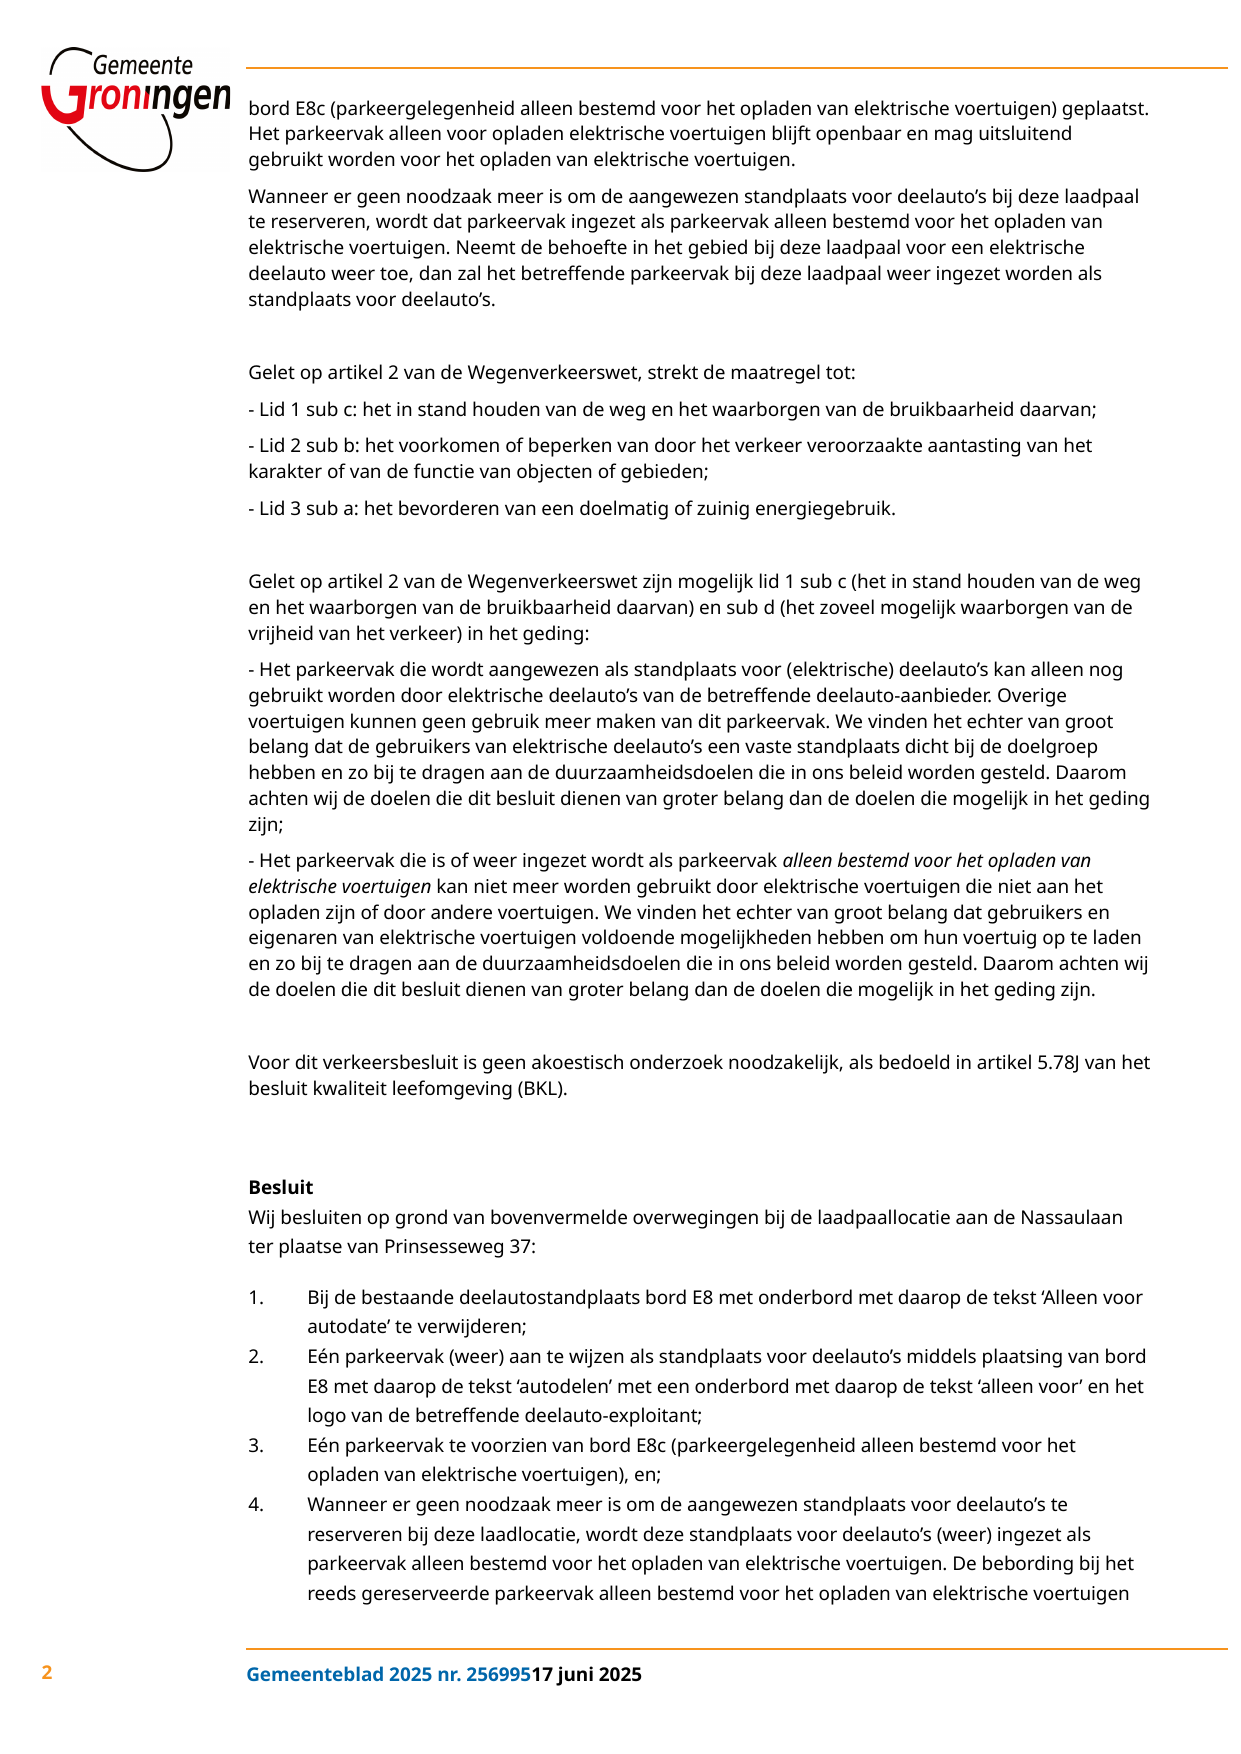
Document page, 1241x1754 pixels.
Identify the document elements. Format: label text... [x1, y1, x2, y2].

text - Het parkeervak die is of weer ingezet wordt als parkeervak alleen bestemd voor het opladen van elektrische voertuigen kan niet meer worden gebruikt door elektrische voertuigen die niet aan het opladen zijn of door andere voertuigen. We vinden het echter van groot belang dat gebruikers en eigenaren van elektrische voertuigen voldoende mogelijkheden hebben om hun voertuig op te laden en zo bij te dragen aan de duurzaamheidsdoelen die in ons beleid worden gesteld. Daarom achten wij de doelen die dit besluit dienen van groter belang dan de doelen die mogelijk in het geding zijn. [248, 847, 1152, 1002]
text Gelet op artikel 2 van de Wegenverkeerswet, strekt de maatregel tot: [248, 359, 1152, 385]
list Wanneer er geen noodzaak meer is om de aangewezen standplaats voor deelauto’s te reserveren bij deze laadlocatie, wordt deze standplaats voor deelauto’s (weer) ingezet als parkeervak alleen bestemd voor het opladen van elektrische voertuigen. De bebording bij het reeds gereserveerde parkeervak alleen bestemd voor het opladen van elektrische voertuigen [248, 1491, 1152, 1606]
text Wij besluiten op grond van bovenvermelde overwegingen bij de laadpaallocatie aan de Nassaulaan ter plaatse van Prinsesseweg 37: [248, 1204, 1152, 1259]
list Eén parkeervak (weer) aan te wijzen als standplaats voor deelauto’s middels plaatsing van bord E8 met daarop de tekst ‘autodelen’ met een onderbord met daarop de tekst ‘alleen voor’ en het logo van de betreffende deelauto-exploitant; [248, 1343, 1152, 1428]
text Voor dit verkeersbesluit is geen akoestisch onderzoek noodzakelijk, als bedoeld in artikel 5.78J van het besluit kwaliteit leefomgeving (BKL). [248, 1049, 1152, 1101]
list Eén parkeervak te voorzien van bord E8c (parkeergelegenheid alleen bestemd voor het opladen van elektrische voertuigen), en; [248, 1432, 1152, 1487]
text Gelet op artikel 2 van de Wegenverkeerswet zijn mogelijk lid 1 sub c (het in stand houden van de weg en het waarborgen van de bruikbaarheid daarvan) en sub d (het zoveel mogelijk waarborgen van de vrijheid van het verkeer) in het geding: [248, 568, 1152, 645]
list Bij de bestaande deelautostandplaats bord E8 met onderbord met daarop de tekst ‘Alleen voor autodate’ te verwijderen; [248, 1284, 1152, 1339]
text - Lid 1 sub c: het in stand houden van de weg en het waarborgen van de bruikbaarheid daarvan; [248, 396, 1152, 422]
picture [41, 47, 231, 172]
text Besluit [248, 1174, 1152, 1200]
text - Lid 2 sub b: het voorkomen of beperken van door het verkeer veroorzaakte aantasting van het karakter of van de functie van objecten of gebieden; [248, 432, 1152, 484]
text - Lid 3 sub a: het bevorderen van een doelmatig of zuinig energiegebruik. [248, 495, 1152, 521]
text Wanneer er geen noodzaak meer is om de aangewezen standplaats voor deelauto’s bij deze laadpaal te reserveren, wordt dat parkeervak ingezet als parkeervak alleen bestemd voor het opladen van elektrische voertuigen. Neemt de behoefte in het gebied bij deze laadpaal voor een elektrische deelauto weer toe, dan zal het betreffende parkeervak bij deze laadpaal weer ingezet worden als standplaats voor deelauto’s. [248, 183, 1152, 312]
text bord E8c (parkeergelegenheid alleen bestemd voor het opladen van elektrische voertuigen) geplaatst. Het parkeervak alleen voor opladen elektrische voertuigen blijft openbaar en mag uitsluitend gebruikt worden voor het opladen van elektrische voertuigen. [248, 95, 1152, 172]
text - Het parkeervak die wordt aangewezen als standplaats voor (elektrische) deelauto’s kan alleen nog gebruikt worden door elektrische deelauto’s van de betreffende deelauto-aanbieder. Overige voertuigen kunnen geen gebruik meer maken van dit parkeervak. We vinden het echter van groot belang dat de gebruikers van elektrische deelauto’s een vaste standplaats dicht bij de doelgroep hebben en zo bij te dragen aan de duurzaamheidsdoelen die in ons beleid worden gesteld. Daarom achten wij de doelen die dit besluit dienen van groter belang dan de doelen die mogelijk in het geding zijn; [248, 656, 1152, 836]
